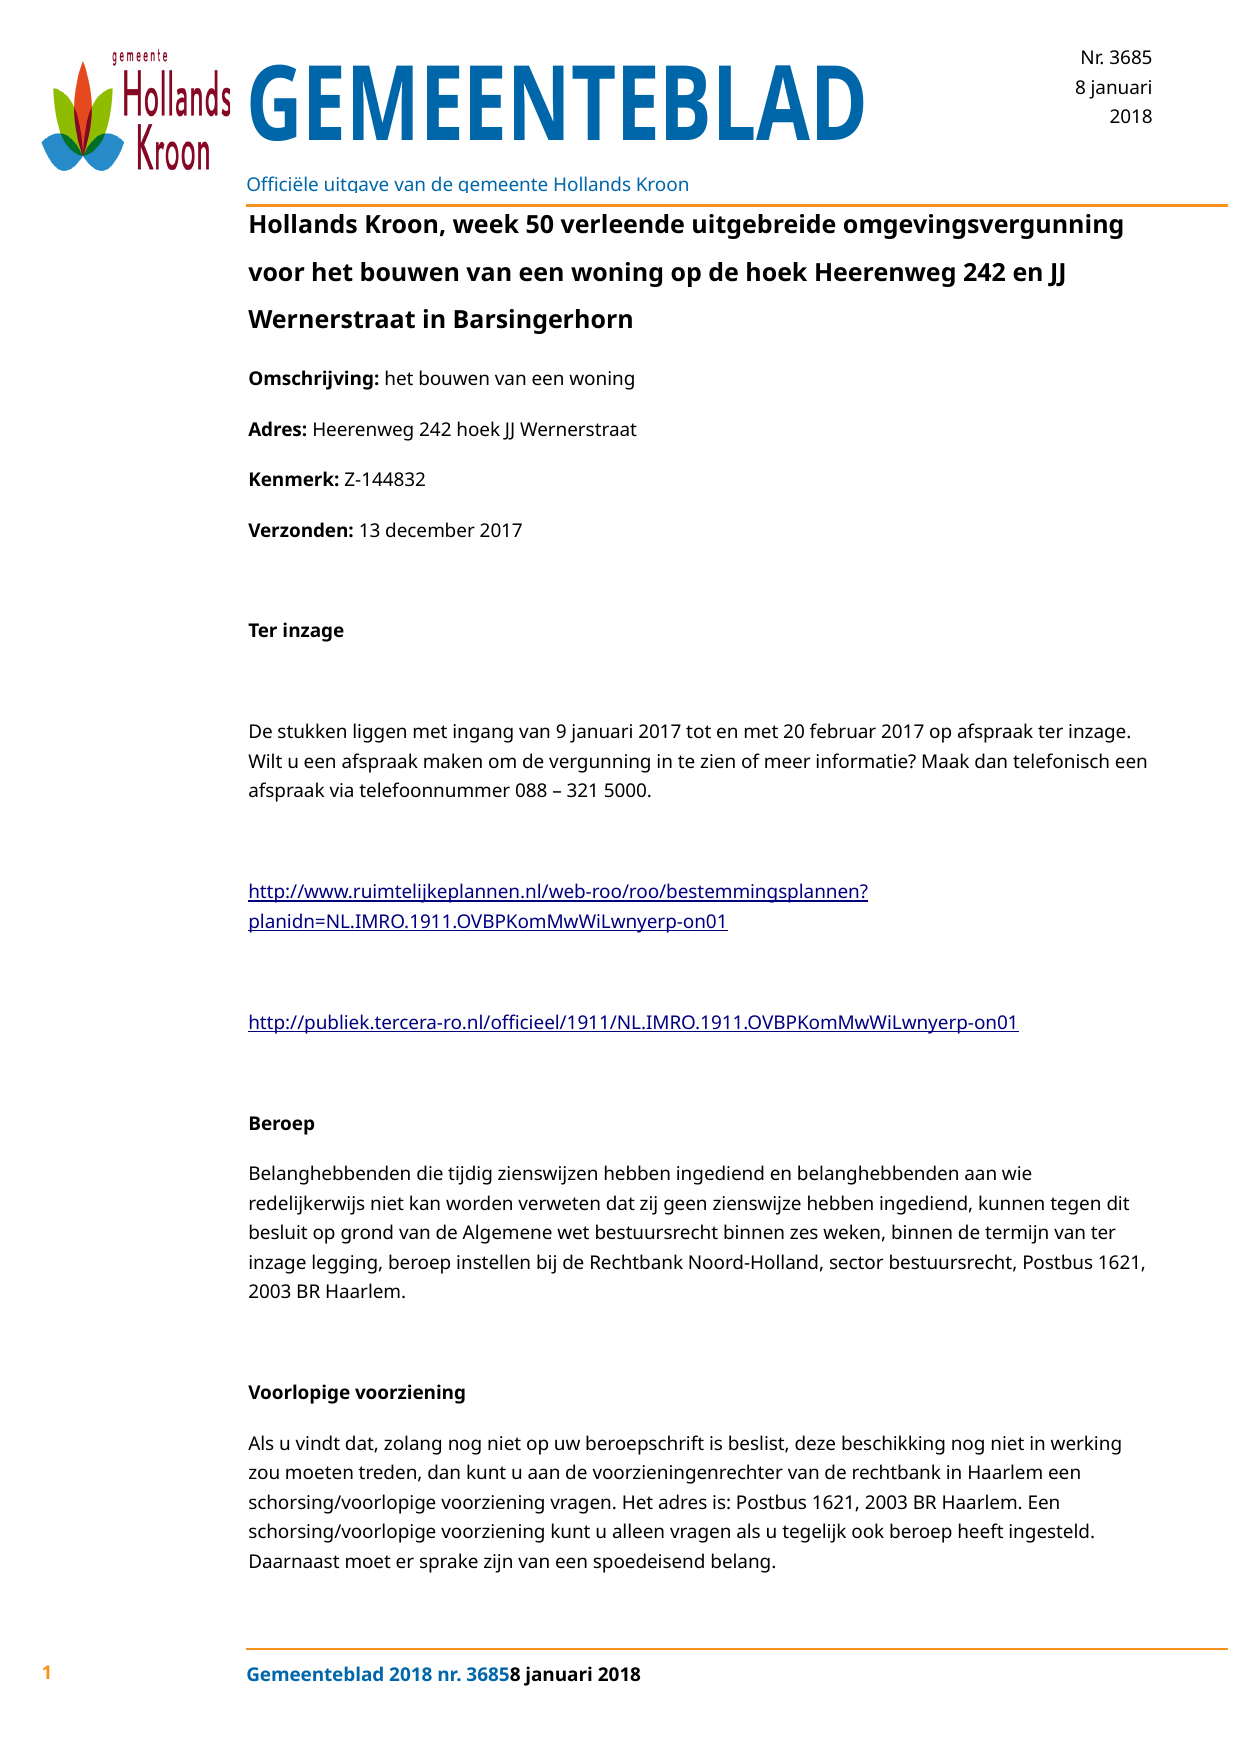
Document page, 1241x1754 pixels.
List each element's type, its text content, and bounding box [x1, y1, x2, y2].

text Adres: Heerenweg 242 hoek JJ Wernerstraat [248, 416, 1152, 442]
text Ter inzage [248, 618, 1152, 643]
text http://www.ruimtelijkeplannen.nl/web-roo/roo/bestemmingsplannen?planidn=NL.IMRO.1911.OVBPKomMwWiLwnyerp-on01 [248, 878, 1152, 934]
text Hollands Kroon, week 50 verleende uitgebreide omgevingsvergunning voor het bouwen van een woning op de hoek Heerenweg 242 en JJ Wernerstraat in Barsingerhorn [248, 207, 1152, 336]
text Verzonden: 13 december 2017 [248, 517, 1152, 542]
text Als u vindt dat, zolang nog niet op uw beroepschrift is beslist, deze beschikking nog niet in werking zou moeten treden, dan kunt u aan de voorzieningenrechter van de rechtbank in Haarlem een schorsing/voorlopige voorziening vragen. Het adres is: Postbus 1621, 2003 BR Haarlem. Een schorsing/voorlopige voorziening kunt u alleen vragen als u tegelijk ook beroep heeft ingesteld. Daarnaast moet er sprake zijn van een spoedeisend belang. [248, 1430, 1152, 1574]
text Belanghebbenden die tijdig zienswijzen hebben ingediend en belanghebbenden aan wie redelijkerwijs niet kan worden verweten dat zij geen zienswijze hebben ingediend, kunnen tegen dit besluit op grond van de Algemene wet bestuursrecht binnen zes weken, binnen de termijn van ter inzage legging, beroep instellen bij de Rechtbank Noord-Holland, sector bestuursrecht, Postbus 1621, 2003 BR Haarlem. [248, 1160, 1152, 1304]
text Beroep [248, 1110, 1152, 1135]
text Kenmerk: Z-144832 [248, 466, 1152, 492]
text Omschrijving: het bouwen van een woning [248, 366, 1152, 391]
text De stukken liggen met ingang van 9 januari 2017 tot en met 20 februar 2017 op afspraak ter inzage. Wilt u een afspraak maken om de vergunning in te zien of meer informatie? Maak dan telefonisch een afspraak via telefoonnummer 088 – 321 5000. [248, 718, 1152, 803]
text Voorlopige voorziening [248, 1379, 1152, 1405]
picture [41, 47, 231, 172]
text http://publiek.tercera-ro.nl/officieel/1911/NL.IMRO.1911.OVBPKomMwWiLwnyerp-on01 [248, 1009, 1152, 1034]
